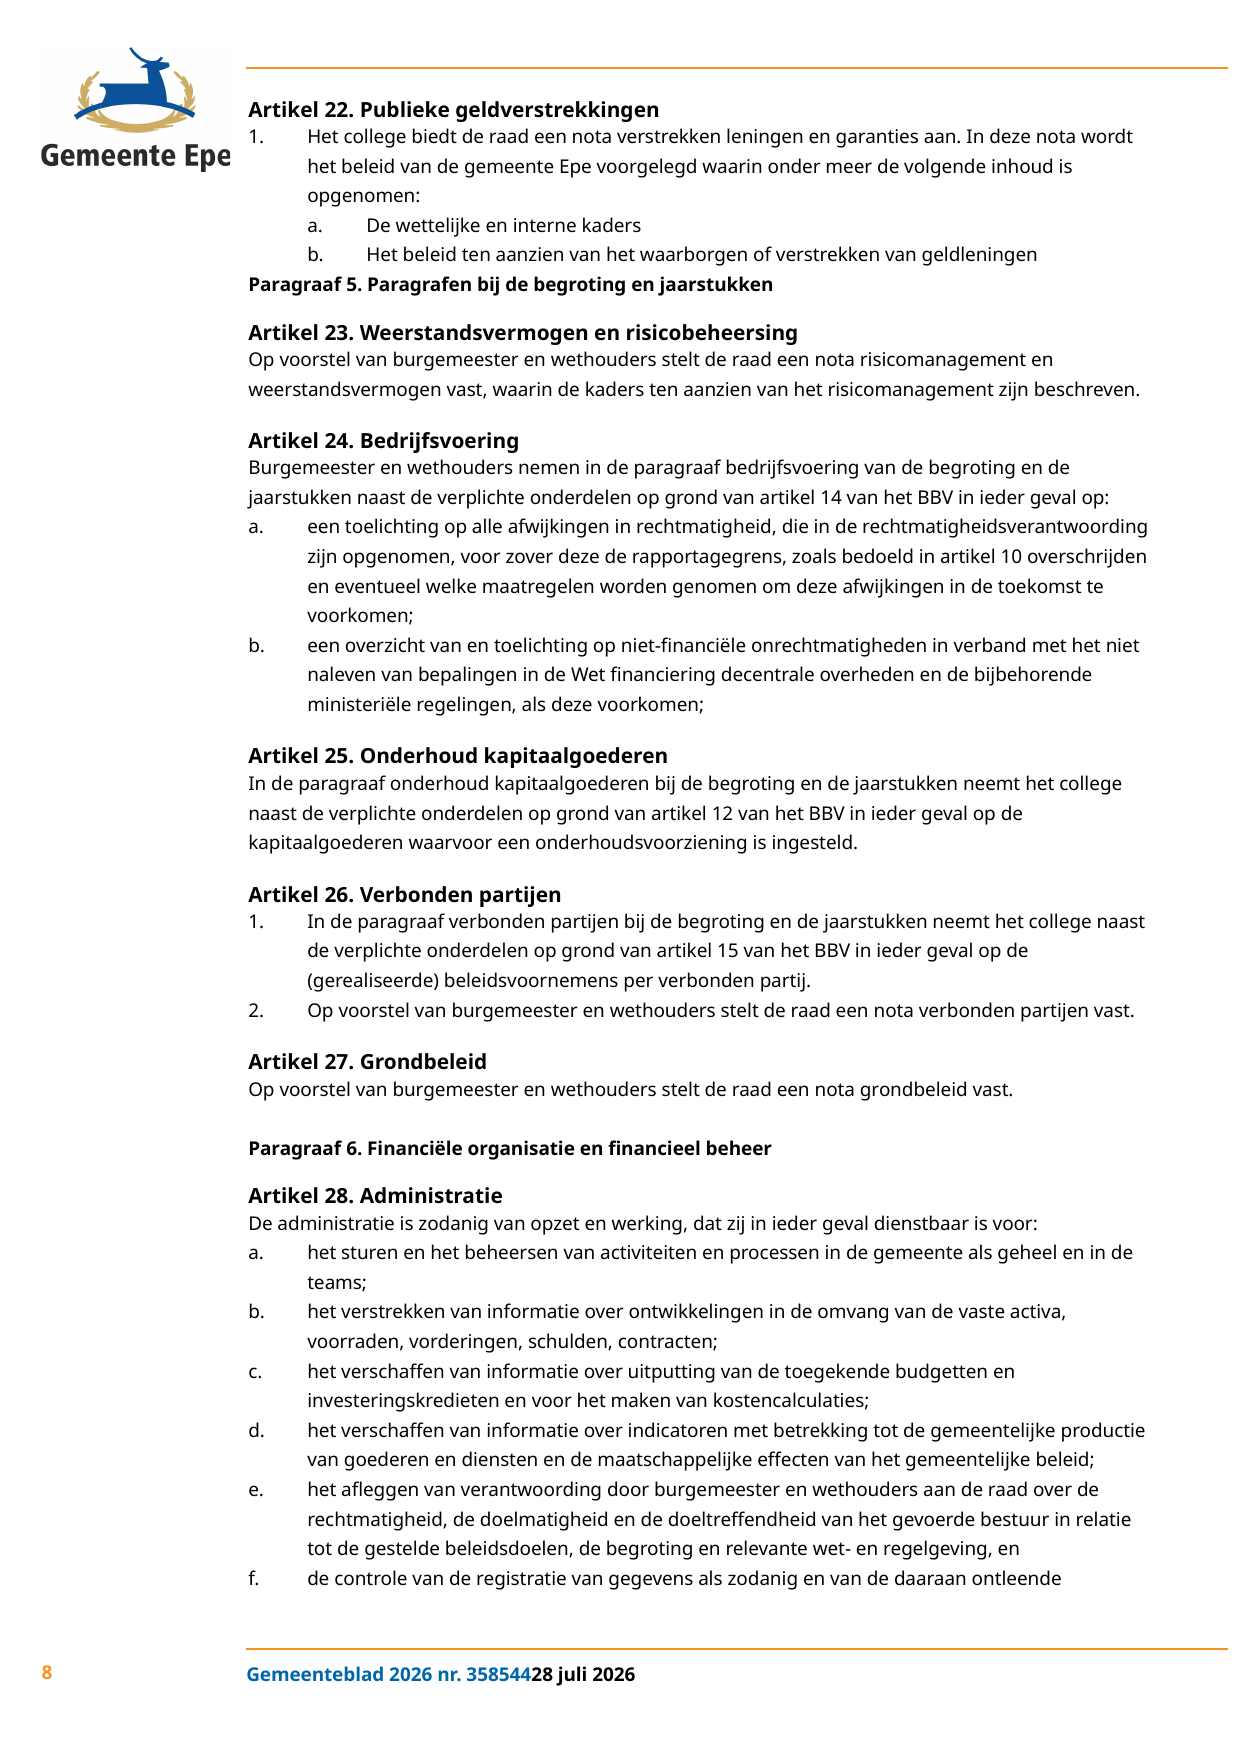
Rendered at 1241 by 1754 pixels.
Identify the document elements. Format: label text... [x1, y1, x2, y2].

list een overzicht van en toelichting op niet-financiële onrechtmatigheden in verband met het niet naleven van bepalingen in de Wet financiering decentrale overheden en de bijbehorende ministeriële regelingen, als deze voorkomen; [248, 632, 1152, 717]
list De wettelijke en interne kaders [307, 212, 1152, 238]
list het verschaffen van informatie over uitputting van de toegekende budgetten en investeringskredieten en voor het maken van kostencalculaties; [248, 1358, 1152, 1413]
text Artikel 26. Verbonden partijen [248, 880, 1152, 908]
text Artikel 24. Bedrijfsvoering [248, 426, 1152, 454]
text Artikel 23. Weerstandsvermogen en risicobeheersing [248, 318, 1152, 346]
text Artikel 22. Publieke geldverstrekkingen [248, 95, 1152, 123]
list het verschaffen van informatie over indicatoren met betrekking tot de gemeentelijke productie van goederen en diensten en de maatschappelijke effecten van het gemeentelijke beleid; [248, 1417, 1152, 1472]
text In de paragraaf onderhoud kapitaalgoederen bij de begroting en de jaarstukken neemt het college naast de verplichte onderdelen op grond van artikel 12 van het BBV in ieder geval op de kapitaalgoederen waarvoor een onderhoudsvoorziening is ingesteld. [248, 770, 1152, 855]
list In de paragraaf verbonden partijen bij de begroting en de jaarstukken neemt het college naast de verplichte onderdelen op grond van artikel 15 van het BBV in ieder geval op de (gerealiseerde) beleidsvoornemens per verbonden partij. [248, 908, 1152, 993]
text Op voorstel van burgemeester en wethouders stelt de raad een nota risicomanagement en weerstandsvermogen vast, waarin de kaders ten aanzien van het risicomanagement zijn beschreven. [248, 346, 1152, 401]
list het verstrekken van informatie over ontwikkelingen in de omvang van de vaste activa, voorraden, vorderingen, schulden, contracten; [248, 1299, 1152, 1354]
text Op voorstel van burgemeester en wethouders stelt de raad een nota grondbeleid vast. [248, 1076, 1152, 1101]
list een toelichting op alle afwijkingen in rechtmatigheid, die in de rechtmatigheidsverantwoording zijn opgenomen, voor zover deze de rapportagegrens, zoals bedoeld in artikel 10 overschrijden en eventueel welke maatregelen worden genomen om deze afwijkingen in de toekomst te voorkomen; [248, 514, 1152, 628]
list het afleggen van verantwoording door burgemeester en wethouders aan de raad over de rechtmatigheid, de doelmatigheid en de doeltreffendheid van het gevoerde bestuur in relatie tot de gestelde beleidsdoelen, de begroting en relevante wet- en regelgeving, en [248, 1476, 1152, 1561]
text Artikel 27. Grondbeleid [248, 1047, 1152, 1076]
list Het college biedt de raad een nota verstrekken leningen en garanties aan. In deze nota wordt het beleid van de gemeente Epe voorgelegd waarin onder meer de volgende inhoud is opgenomen: [248, 123, 1152, 208]
text Artikel 25. Onderhoud kapitaalgoederen [248, 742, 1152, 770]
text De administratie is zodanig van opzet en werking, dat zij in ieder geval dienstbaar is voor: [248, 1210, 1152, 1236]
text Paragraaf 5. Paragrafen bij de begroting en jaarstukken [248, 271, 1152, 297]
text Burgemeester en wethouders nemen in de paragraaf bedrijfsvoering van de begroting en de jaarstukken naast de verplichte onderdelen op grond van artikel 14 van het BBV in ieder geval op: [248, 454, 1152, 510]
list het sturen en het beheersen van activiteiten en processen in de gemeente als geheel en in de teams; [248, 1239, 1152, 1295]
list de controle van de registratie van gegevens als zodanig en van de daaraan ontleende [248, 1565, 1152, 1591]
text Paragraaf 6. Financiële organisatie en financieel beheer [248, 1135, 1152, 1161]
text Artikel 28. Administratie [248, 1181, 1152, 1210]
list Op voorstel van burgemeester en wethouders stelt de raad een nota verbonden partijen vast. [248, 997, 1152, 1023]
picture [41, 47, 231, 172]
list Het beleid ten aanzien van het waarborgen of verstrekken van geldleningen [307, 242, 1152, 267]
